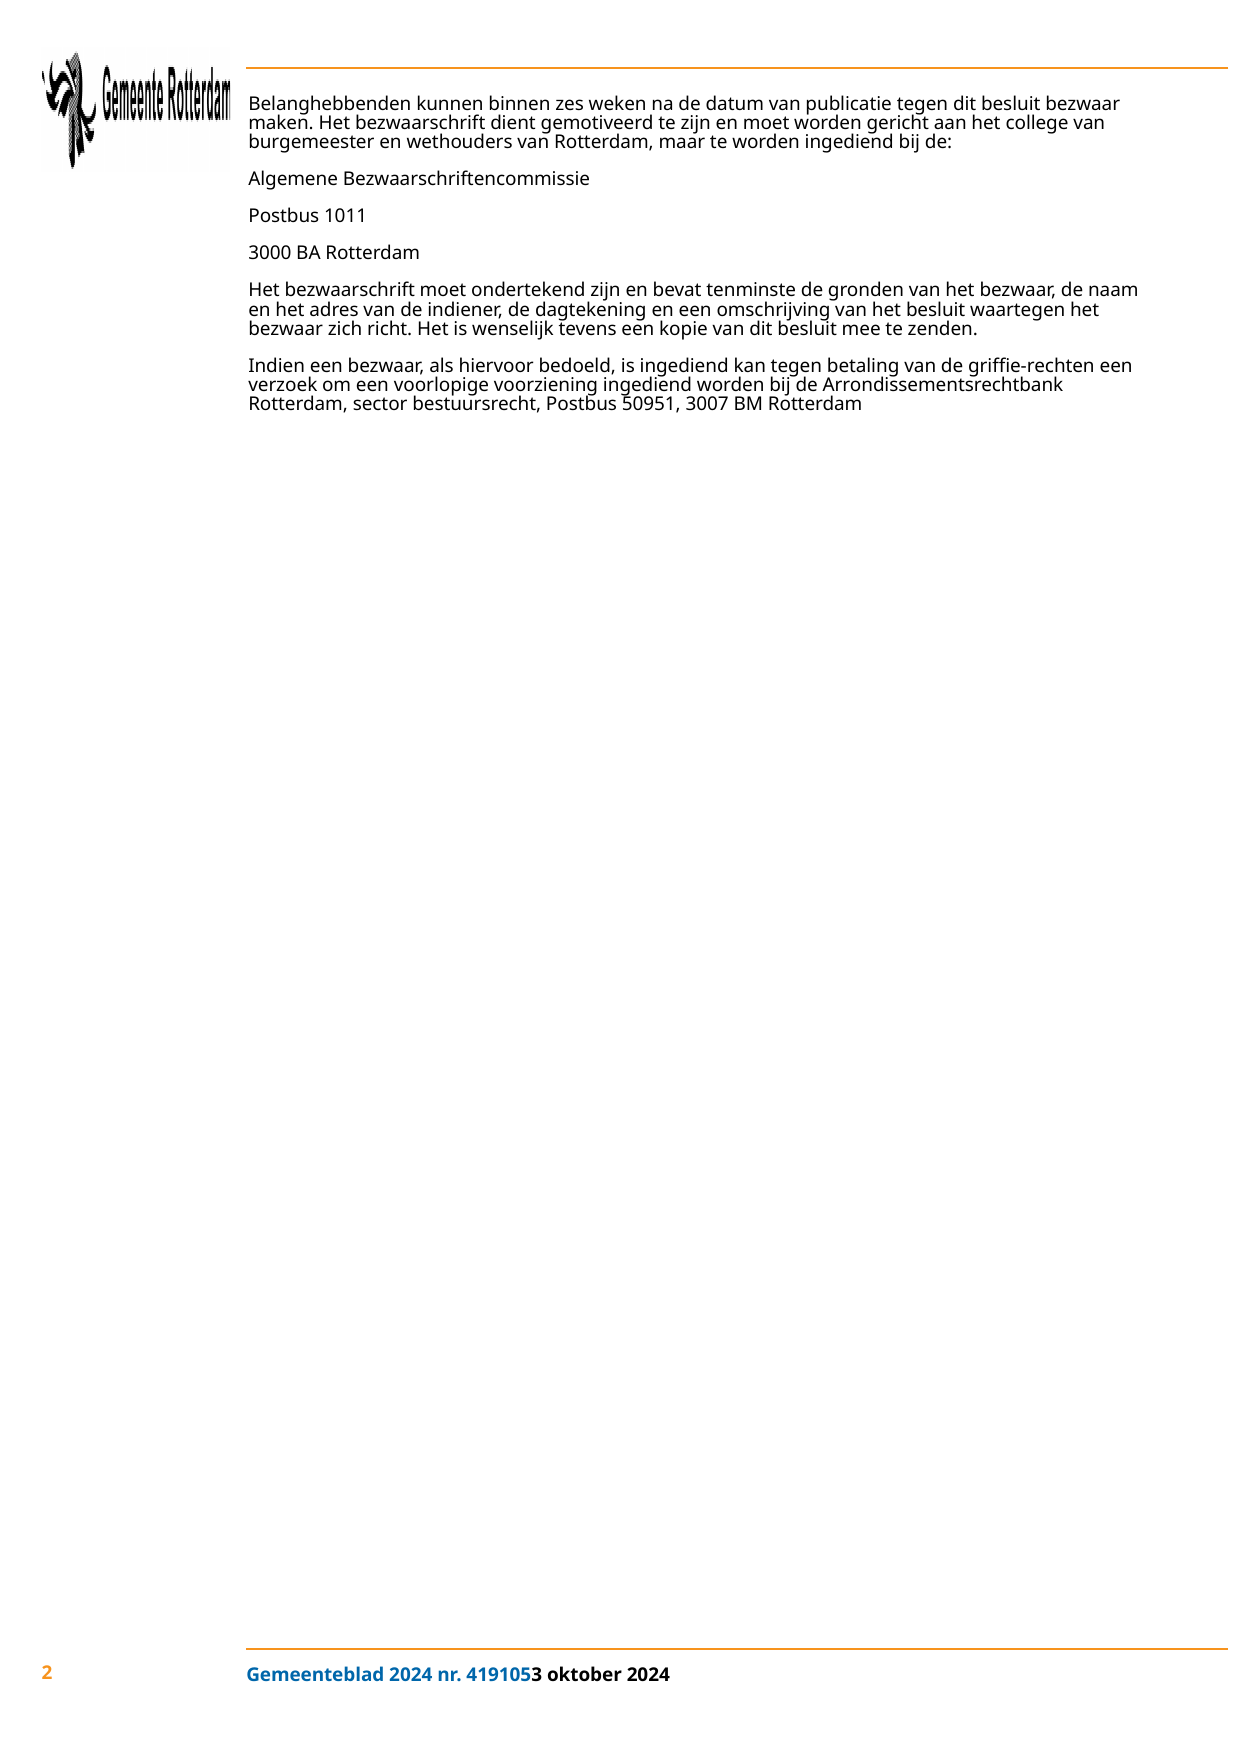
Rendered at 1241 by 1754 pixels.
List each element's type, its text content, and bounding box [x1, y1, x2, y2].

text 3000 BA Rotterdam [248, 244, 1152, 264]
text Indien een bezwaar, als hiervoor bedoeld, is ingediend kan tegen betaling van de griffie-rechten een verzoek om een voorlopige voorziening ingediend worden bij de Arrondissementsrechtbank Rotterdam, sector bestuursrecht, Postbus 50951, 3007 BM Rotterdam [248, 357, 1152, 415]
picture [41, 47, 231, 172]
text Het bezwaarschrift moet ondertekend zijn en bevat tenminste de gronden van het bezwaar, de naam en het adres van de indiener, de dagtekening en een omschrijving van het besluit waartegen het bezwaar zich richt. Het is wenselijk tevens een kopie van dit besluit mee te zenden. [248, 281, 1152, 339]
text Belanghebbenden kunnen binnen zes weken na de datum van publicatie tegen dit besluit bezwaar maken. Het bezwaarschrift dient gemotiveerd te zijn en moet worden gericht aan het college van burgemeester en wethouders van Rotterdam, maar te worden ingediend bij de: [248, 95, 1152, 153]
text Algemene Bezwaarschriftencommissie [248, 170, 1152, 190]
text Postbus 1011 [248, 207, 1152, 227]
